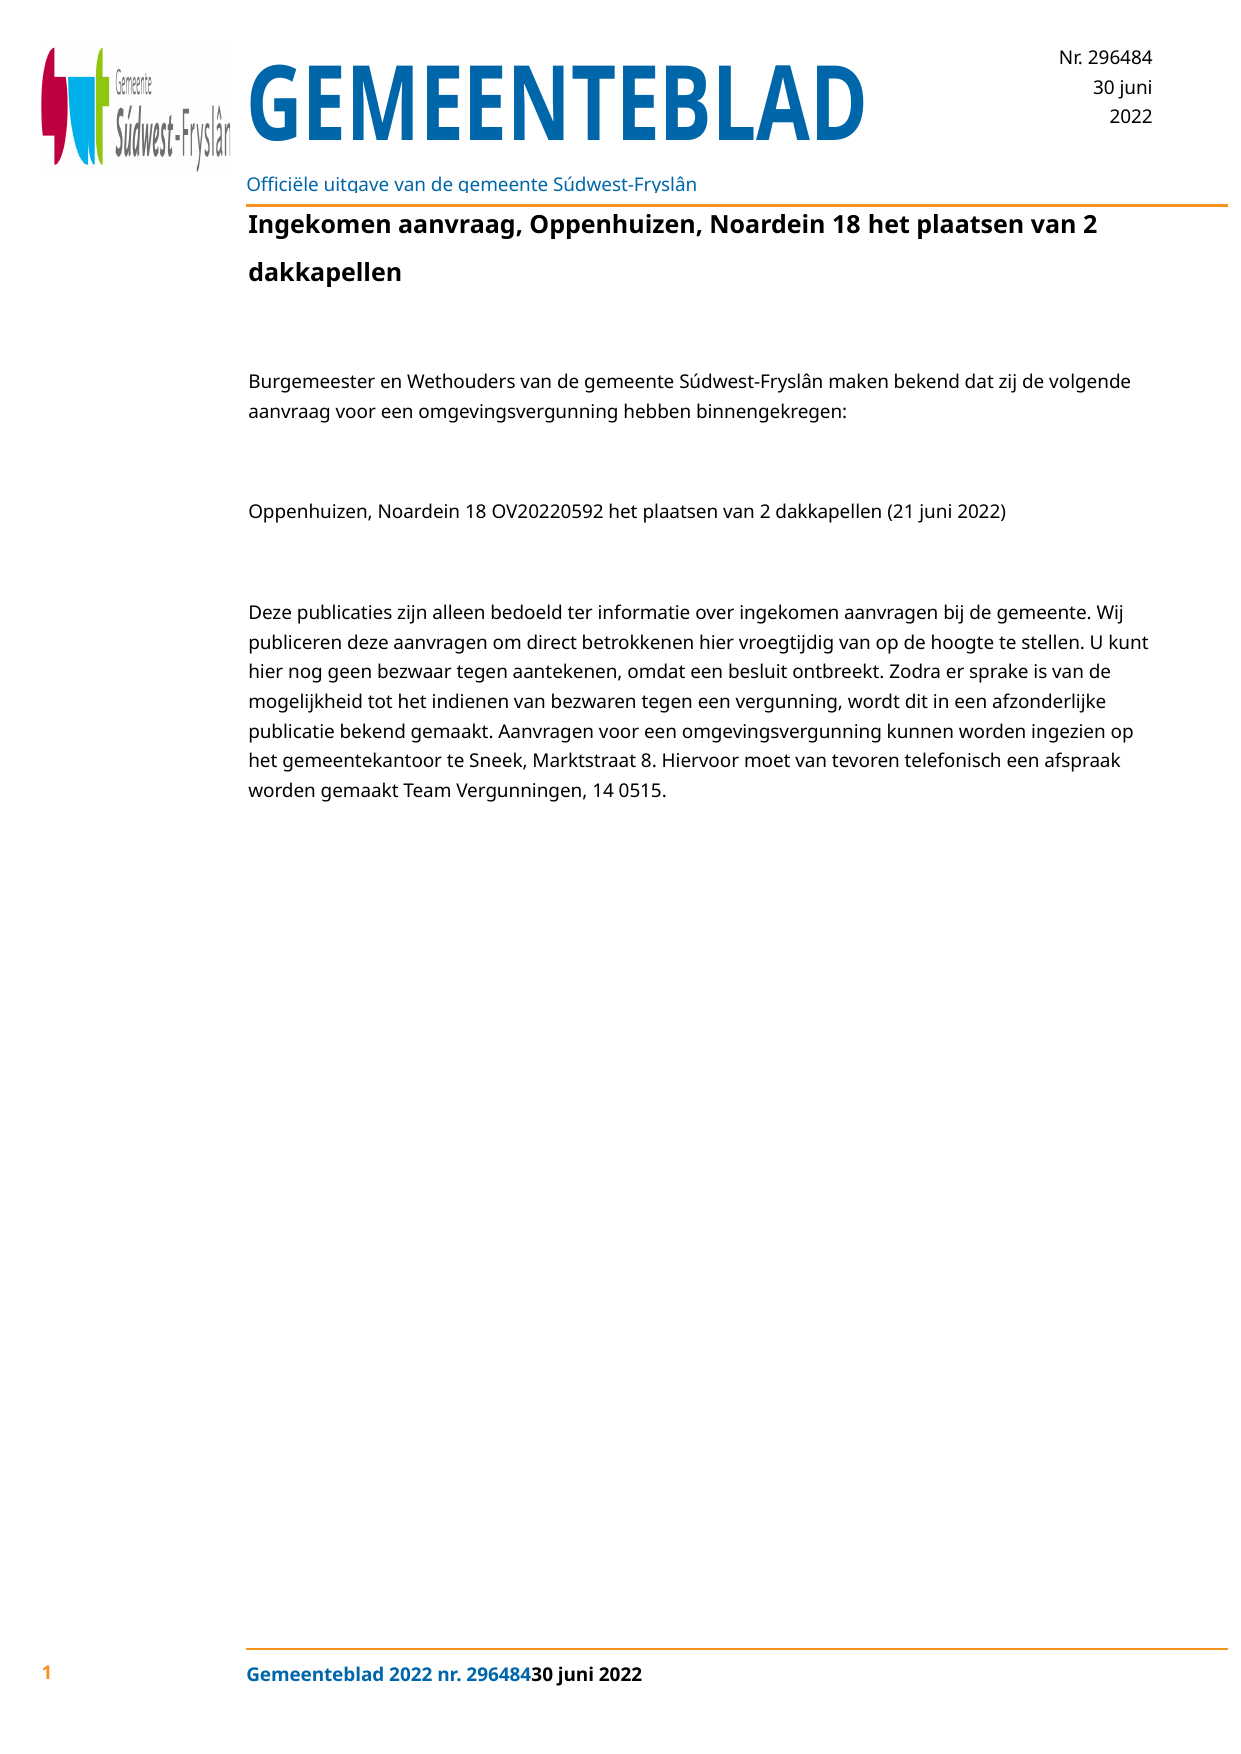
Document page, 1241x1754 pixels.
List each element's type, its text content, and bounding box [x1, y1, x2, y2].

text Deze publicaties zijn alleen bedoeld ter informatie over ingekomen aanvragen bij de gemeente. Wij publiceren deze aanvragen om direct betrokkenen hier vroegtijdig van op de hoogte te stellen. U kunt hier nog geen bezwaar tegen aantekenen, omdat een besluit ontbreekt. Zodra er sprake is van de mogelijkheid tot het indienen van bezwaren tegen een vergunning, wordt dit in een afzonderlijke publicatie bekend gemaakt. Aanvragen voor een omgevingsvergunning kunnen worden ingezien op het gemeentekantoor te Sneek, Marktstraat 8. Hiervoor moet van tevoren telefonisch een afspraak worden gemaakt Team Vergunningen, 14 0515. [248, 599, 1152, 803]
picture [41, 47, 231, 172]
text Ingekomen aanvraag, Oppenhuizen, Noardein 18 het plaatsen van 2 dakkapellen [248, 207, 1152, 288]
text Oppenhuizen, Noardein 18 OV20220592 het plaatsen van 2 dakkapellen (21 juni 2022) [248, 499, 1152, 524]
text Burgemeester en Wethouders van de gemeente Súdwest-Fryslân maken bekend dat zij de volgende aanvraag voor een omgevingsvergunning hebben binnengekregen: [248, 368, 1152, 424]
